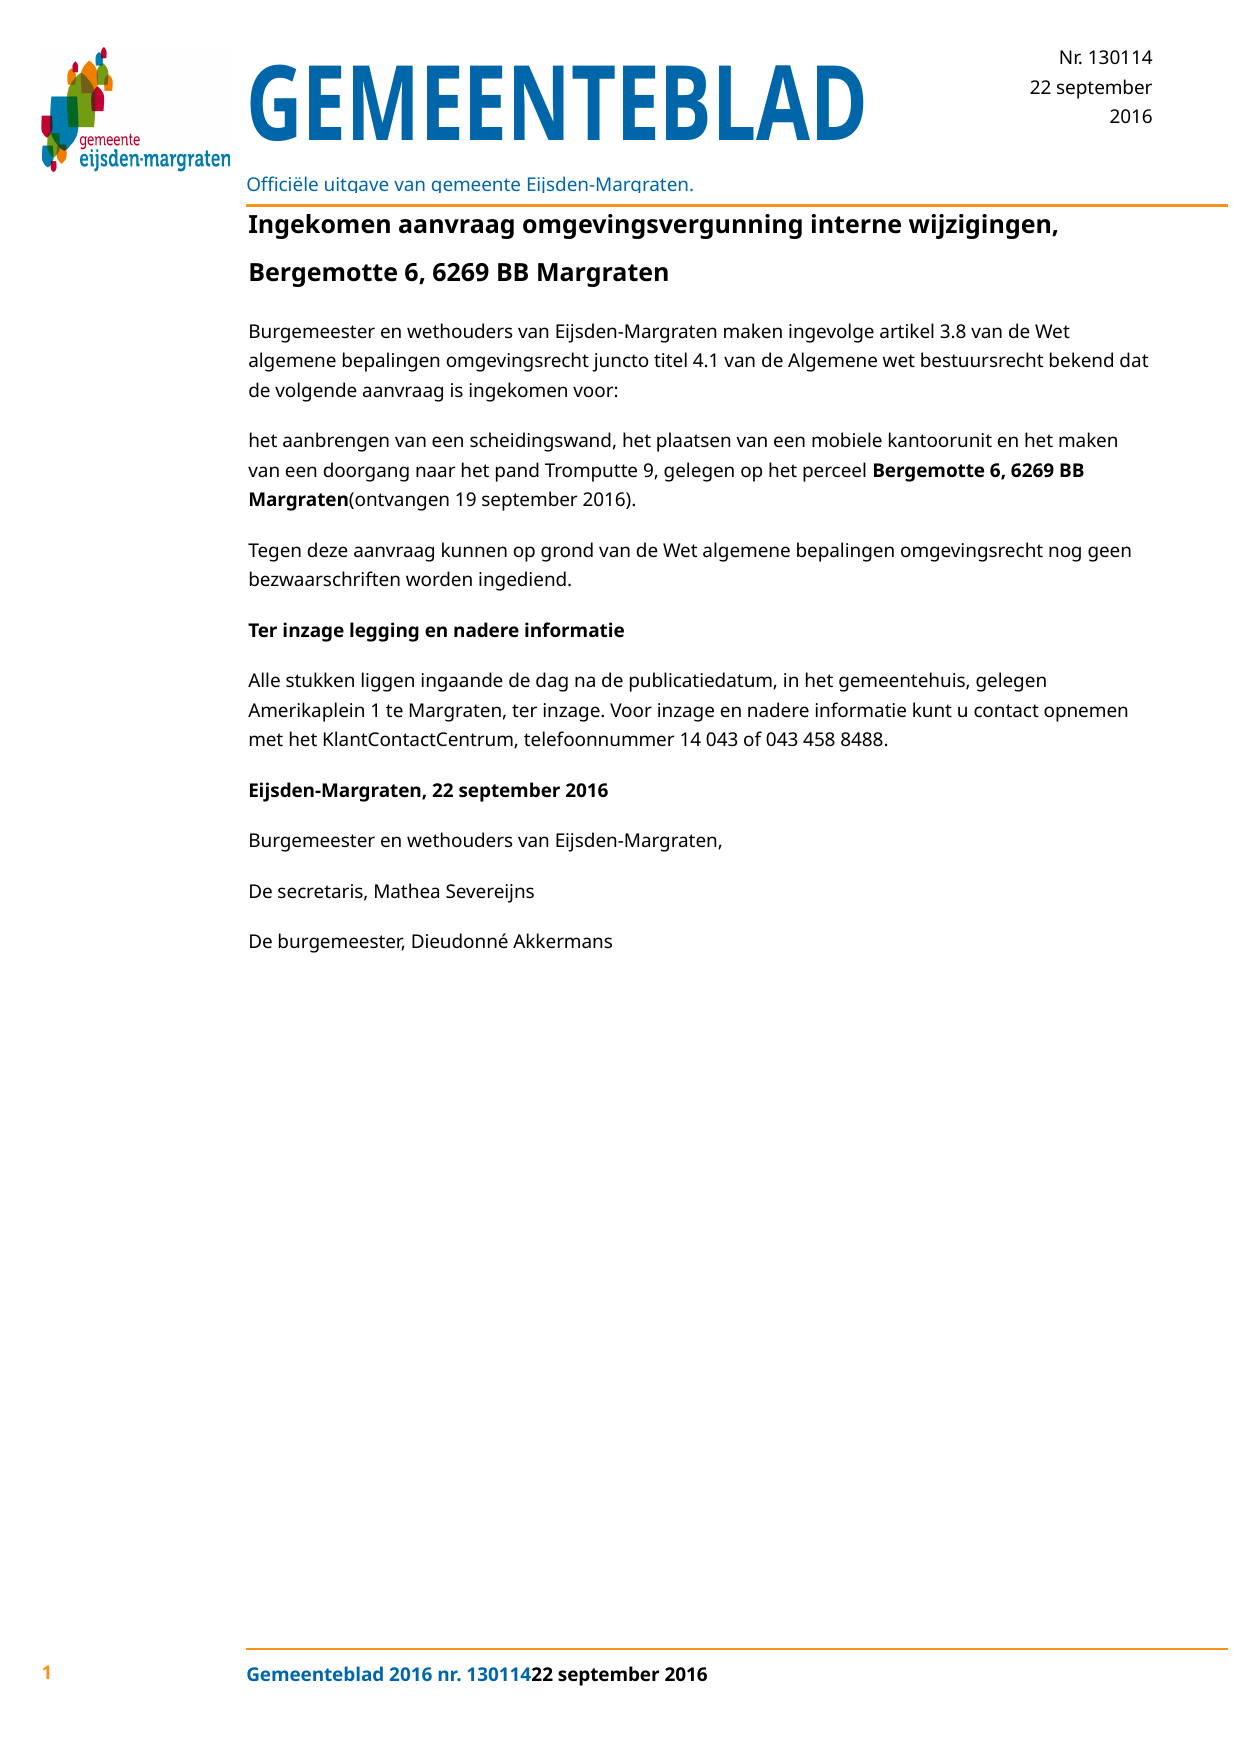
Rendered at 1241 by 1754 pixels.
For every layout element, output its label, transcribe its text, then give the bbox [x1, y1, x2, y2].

picture [41, 47, 231, 172]
text Burgemeester en wethouders van Eijsden-Margraten maken ingevolge artikel 3.8 van de Wet algemene bepalingen omgevingsrecht juncto titel 4.1 van de Algemene wet bestuursrecht bekend dat de volgende aanvraag is ingekomen voor: [248, 318, 1152, 403]
text Eijsden-Margraten, 22 september 2016 [248, 777, 1152, 803]
text Alle stukken liggen ingaande de dag na de publicatiedatum, in het gemeentehuis, gelegen Amerikaplein 1 te Margraten, ter inzage. Voor inzage en nadere informatie kunt u contact opnemen met het KlantContactCentrum, telefoonnummer 14 043 of 043 458 8488. [248, 667, 1152, 752]
text Ter inzage legging en nadere informatie [248, 617, 1152, 643]
text Tegen deze aanvraag kunnen op grond van de Wet algemene bepalingen omgevingsrecht nog geen bezwaarschriften worden ingediend. [248, 537, 1152, 592]
text Burgemeester en wethouders van Eijsden-Margraten, [248, 827, 1152, 853]
text De secretaris, Mathea Severeijns [248, 878, 1152, 904]
text De burgemeester, Dieudonné Akkermans [248, 928, 1152, 954]
text het aanbrengen van een scheidingswand, het plaatsen van een mobiele kantoorunit en het maken van een doorgang naar het pand Tromputte 9, gelegen op het perceel Bergemotte 6, 6269 BB Margraten(ontvangen 19 september 2016). [248, 427, 1152, 512]
text Ingekomen aanvraag omgevingsvergunning interne wijzigingen, Bergemotte 6, 6269 BB Margraten [248, 207, 1152, 288]
